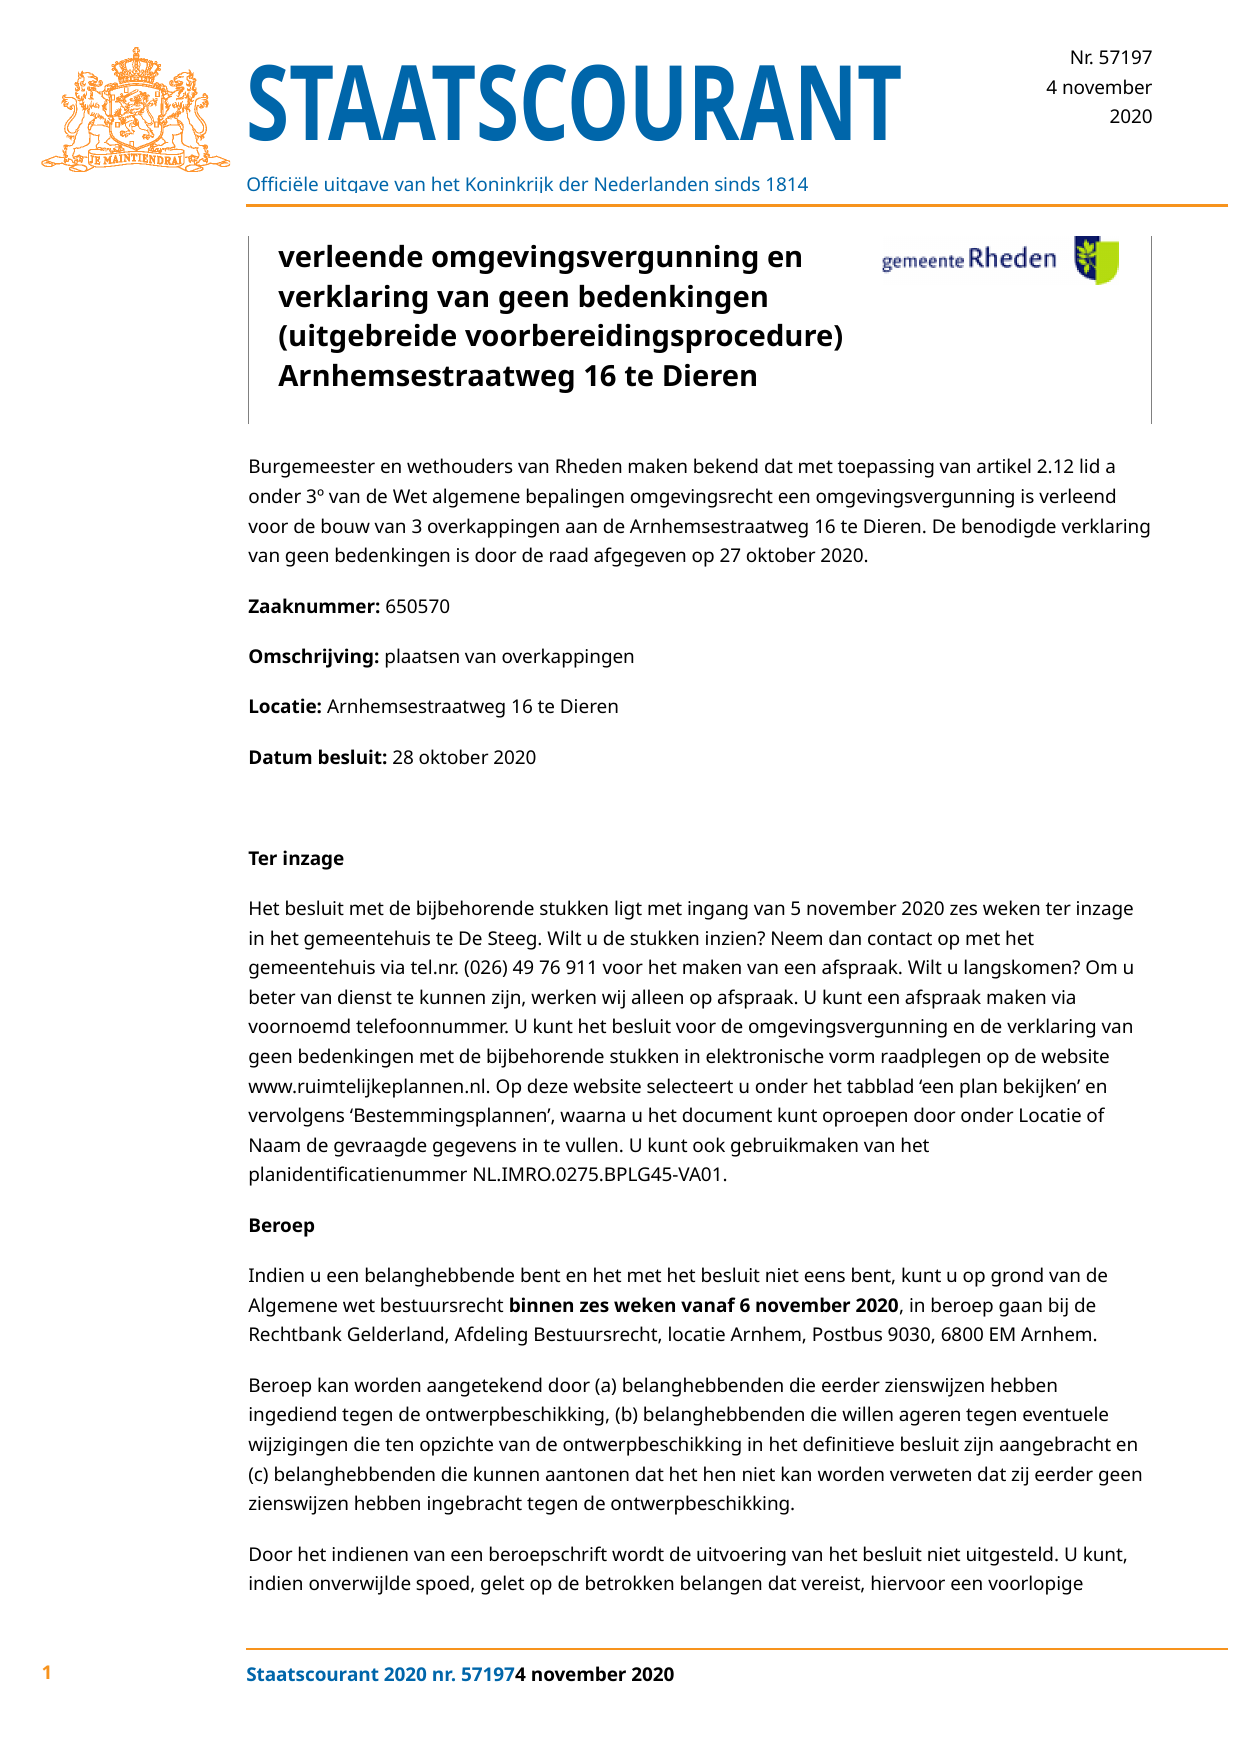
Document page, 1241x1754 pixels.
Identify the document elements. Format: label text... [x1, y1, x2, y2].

text Datum besluit: 28 oktober 2020 [248, 744, 1152, 770]
text Indien u een belanghebbende bent en het met het besluit niet eens bent, kunt u op grond van de Algemene wet bestuursrecht binnen zes weken vanaf 6 november 2020, in beroep gaan bij de Rechtbank Gelderland, Afdeling Bestuursrecht, locatie Arnhem, Postbus 9030, 6800 EM Arnhem. [248, 1262, 1152, 1347]
text Door het indienen van een beroepschrift wordt de uitvoering van het besluit niet uitgesteld. U kunt, indien onverwijlde spoed, gelet op de betrokken belangen dat vereist, hiervoor een voorlopige [248, 1541, 1152, 1596]
text Beroep [248, 1212, 1152, 1238]
picture [882, 236, 1119, 285]
text Ter inzage [248, 845, 1152, 871]
text Het besluit met de bijbehorende stukken ligt met ingang van 5 november 2020 zes weken ter inzage in het gemeentehuis te De Steeg. Wilt u de stukken inzien? Neem dan contact op met het gemeentehuis via tel.nr. (026) 49 76 911 voor het maken van een afspraak. Wilt u langskomen? Om u beter van dienst te kunnen zijn, werken wij alleen op afspraak. U kunt een afspraak maken via voornoemd telefoonnummer. U kunt het besluit voor de omgevingsvergunning en de verklaring van geen bedenkingen met de bijbehorende stukken in elektronische vorm raadplegen op de website www.ruimtelijkeplannen.nl. Op deze website selecteert u onder het tabblad ‘een plan bekijken’ en vervolgens ‘Bestemmingsplannen’, waarna u het document kunt oproepen door onder Locatie of Naam de gevraagde gegevens in te vullen. U kunt ook gebruikmaken van het planidentificatienummer NL.IMRO.0275.BPLG45-VA01. [248, 895, 1152, 1187]
text Locatie: Arnhemsestraatweg 16 te Dieren [248, 694, 1152, 719]
text Burgemeester en wethouders van Rheden maken bekend dat met toepassing van artikel 2.12 lid a onder 3º van de Wet algemene bepalingen omgevingsrecht een omgevingsvergunning is verleend voor de bouw van 3 overkappingen aan de Arnhemsestraatweg 16 te Dieren. De benodigde verklaring van geen bedenkingen is door de raad afgegeven op 27 oktober 2020. [248, 454, 1152, 568]
text Zaaknummer: 650570 [248, 593, 1152, 618]
picture [41, 47, 231, 172]
table_header [850, 236, 1151, 424]
text Omschrijving: plaatsen van overkappingen [248, 643, 1152, 669]
text Beroep kan worden aangetekend door (a) belanghebbenden die eerder zienswijzen hebben ingediend tegen de ontwerpbeschikking, (b) belanghebbenden die willen ageren tegen eventuele wijzigingen die ten opzichte van de ontwerpbeschikking in het definitieve besluit zijn aangebracht en (c) belanghebbenden die kunnen aantonen dat het hen niet kan worden verweten dat zij eerder geen zienswijzen hebben ingebracht tegen de ontwerpbeschikking. [248, 1372, 1152, 1516]
table_header verleende omgevingsvergunning en verklaring van geen bedenkingen (uitgebreide voorbereidingsprocedure) Arnhemsestraatweg 16 te Dieren [249, 236, 850, 424]
